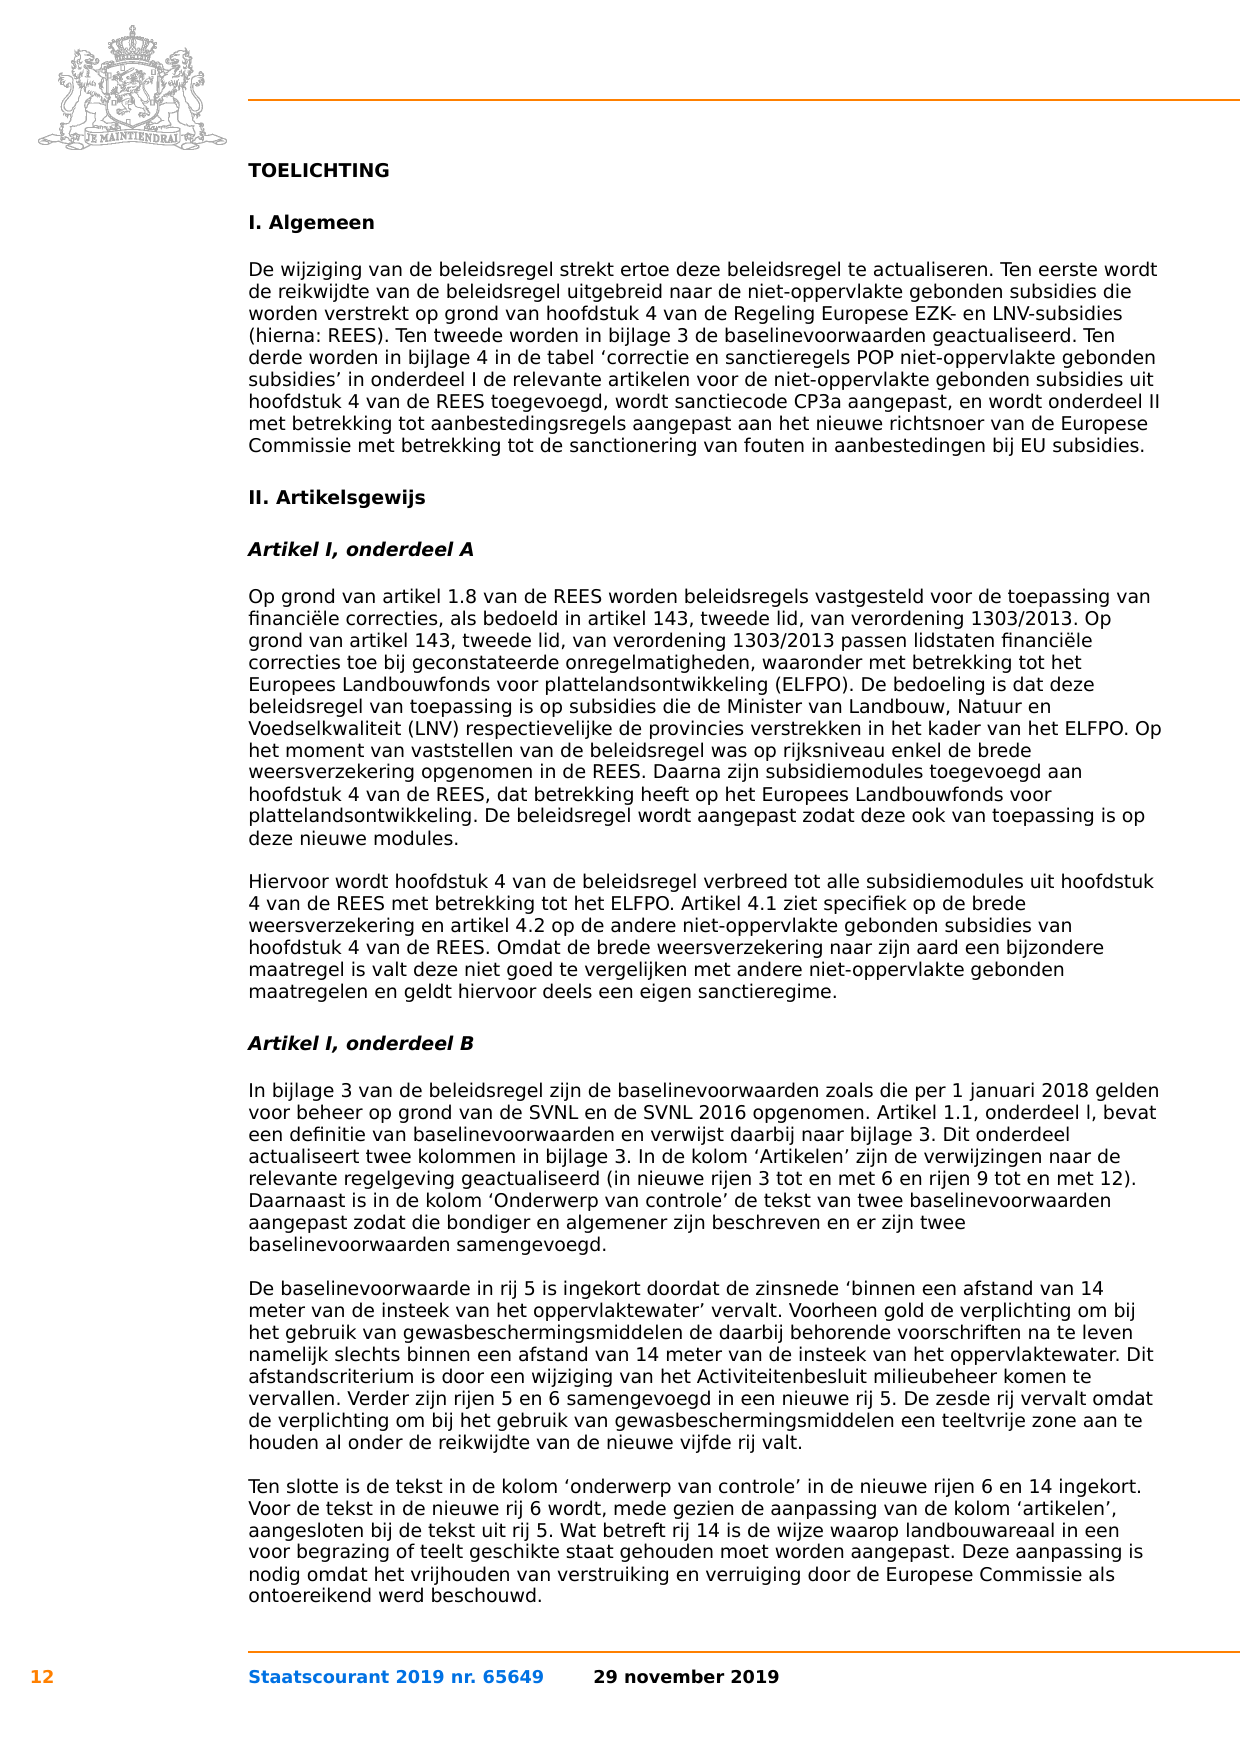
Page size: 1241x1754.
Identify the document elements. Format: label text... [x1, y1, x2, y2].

picture [38, 25, 227, 150]
subtitle II. Artikelsgewijs [248, 487, 1163, 509]
text Ten slotte is de tekst in de kolom ‘onderwerp van controle’ in de nieuwe rijen 6 en 14 ingekort. Voor de tekst in de nieuwe rij 6 wordt, mede gezien de aanpassing van de kolom ‘artikelen’, aangesloten bij de tekst uit rij 5. Wat betreft rij 14 is de wijze waarop landbouwareaal in een voor begrazing of teelt geschikte staat gehouden moet worden aangepast. Deze aanpassing is nodig omdat het vrijhouden van verstruiking en verruiging door de Europese Commissie als ontoereikend werd beschouwd. [248, 1476, 1163, 1607]
subtitle Artikel I, onderdeel A [248, 539, 1163, 561]
text Op grond van artikel 1.8 van de REES worden beleidsregels vastgesteld voor de toepassing van financiële correcties, als bedoeld in artikel 143, tweede lid, van verordening 1303/2013. Op grond van artikel 143, tweede lid, van verordening 1303/2013 passen lidstaten financiële correcties toe bij geconstateerde onregelmatigheden, waaronder met betrekking tot het Europees Landbouwfonds voor plattelandsontwikkeling (ELFPO). De bedoeling is dat deze beleidsregel van toepassing is op subsidies die de Minister van Landbouw, Natuur en Voedselkwaliteit (LNV) respectievelijke de provincies verstrekken in het kader van het ELFPO. Op het moment van vaststellen van de beleidsregel was op rijksniveau enkel de brede weersverzekering opgenomen in de REES. Daarna zijn subsidiemodules toegevoegd aan hoofdstuk 4 van de REES, dat betrekking heeft op het Europees Landbouwfonds voor plattelandsontwikkeling. De beleidsregel wordt aangepast zodat deze ook van toepassing is op deze nieuwe modules. [248, 586, 1163, 849]
text In bijlage 3 van de beleidsregel zijn de baselinevoorwaarden zoals die per 1 januari 2018 gelden voor beheer op grond van de SVNL en de SVNL 2016 opgenomen. Artikel 1.1, onderdeel l, bevat een definitie van baselinevoorwaarden en verwijst daarbij naar bijlage 3. Dit onderdeel actualiseert twee kolommen in bijlage 3. In de kolom ‘Artikelen’ zijn de verwijzingen naar de relevante regelgeving geactualiseerd (in nieuwe rijen 3 tot en met 6 en rijen 9 tot en met 12). Daarnaast is in de kolom ‘Onderwerp van controle’ de tekst van twee baselinevoorwaarden aangepast zodat die bondiger en algemener zijn beschreven en er zijn twee baselinevoorwaarden samengevoegd. [248, 1080, 1163, 1256]
text Hiervoor wordt hoofdstuk 4 van de beleidsregel verbreed tot alle subsidiemodules uit hoofdstuk 4 van de REES met betrekking tot het ELFPO. Artikel 4.1 ziet specifiek op de brede weersverzekering en artikel 4.2 op de andere niet-oppervlakte gebonden subsidies van hoofdstuk 4 van de REES. Omdat de brede weersverzekering naar zijn aard een bijzondere maatregel is valt deze niet goed te vergelijken met andere niet-oppervlakte gebonden maatregelen en geldt hiervoor deels een eigen sanctieregime. [248, 871, 1163, 1003]
subtitle I. Algemeen [248, 212, 1163, 234]
subtitle Artikel I, onderdeel B [248, 1033, 1163, 1055]
text De wijziging van de beleidsregel strekt ertoe deze beleidsregel te actualiseren. Ten eerste wordt de reikwijdte van de beleidsregel uitgebreid naar de niet-oppervlakte gebonden subsidies die worden verstrekt op grond van hoofdstuk 4 van de Regeling Europese EZK- en LNV-subsidies (hierna: REES). Ten tweede worden in bijlage 3 de baselinevoorwaarden geactualiseerd. Ten derde worden in bijlage 4 in de tabel ‘correctie en sanctieregels POP niet-oppervlakte gebonden subsidies’ in onderdeel I de relevante artikelen voor de niet-oppervlakte gebonden subsidies uit hoofdstuk 4 van de REES toegevoegd, wordt sanctiecode CP3a aangepast, en wordt onderdeel II met betrekking tot aanbestedingsregels aangepast aan het nieuwe richtsnoer van de Europese Commissie met betrekking tot de sanctionering van fouten in aanbestedingen bij EU subsidies. [248, 259, 1163, 457]
text De baselinevoorwaarde in rij 5 is ingekort doordat de zinsnede ‘binnen een afstand van 14 meter van de insteek van het oppervlaktewater’ vervalt. Voorheen gold de verplichting om bij het gebruik van gewasbeschermingsmiddelen de daarbij behorende voorschriften na te leven namelijk slechts binnen een afstand van 14 meter van de insteek van het oppervlaktewater. Dit afstandscriterium is door een wijziging van het Activiteitenbesluit milieubeheer komen te vervallen. Verder zijn rijen 5 en 6 samengevoegd in een nieuwe rij 5. De zesde rij vervalt omdat de verplichting om bij het gebruik van gewasbeschermingsmiddelen een teeltvrije zone aan te houden al onder de reikwijdte van de nieuwe vijfde rij valt. [248, 1278, 1163, 1454]
subtitle TOELICHTING [248, 160, 1163, 182]
